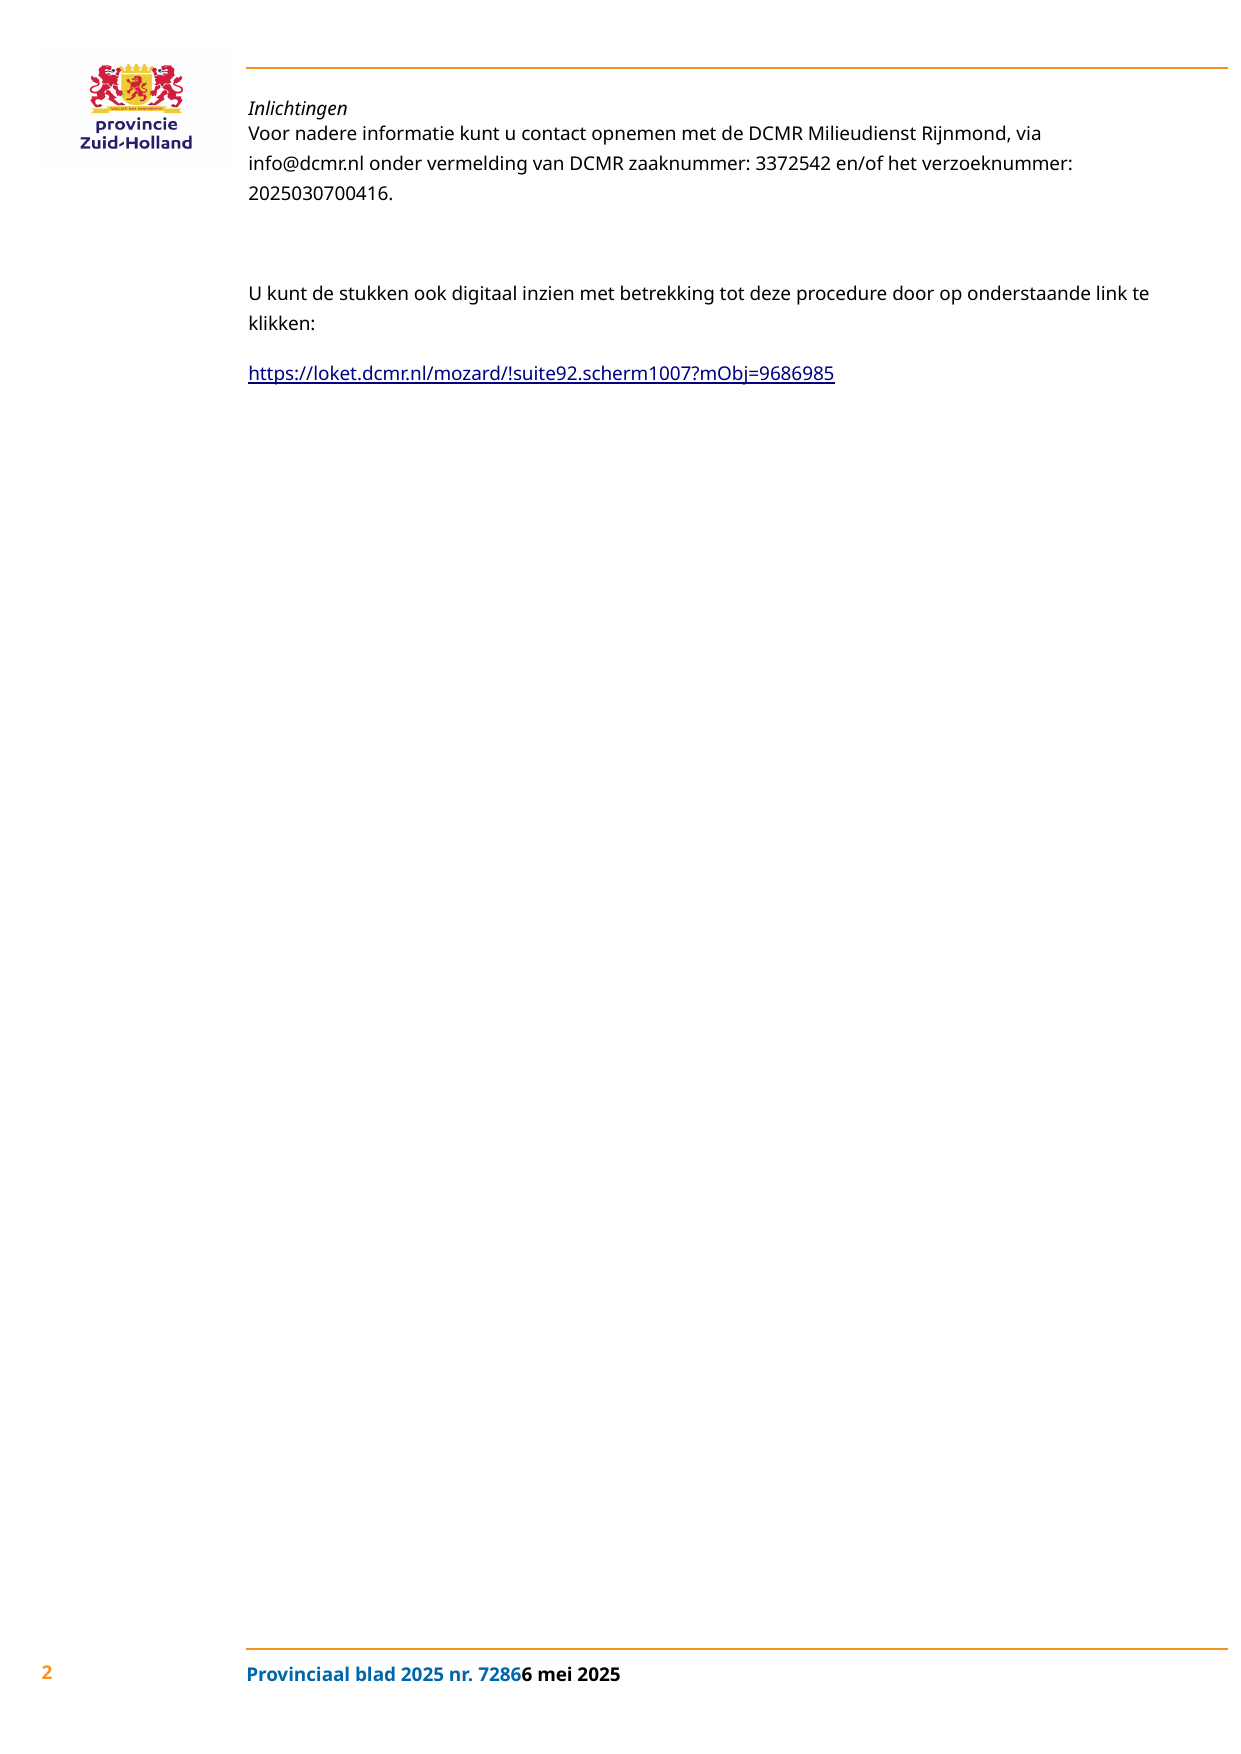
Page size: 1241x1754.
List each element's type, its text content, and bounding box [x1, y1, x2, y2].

text U kunt de stukken ook digitaal inzien met betrekking tot deze procedure door op onderstaande link te klikken: [248, 281, 1152, 336]
text Inlichtingen [248, 95, 1152, 121]
text https://loket.dcmr.nl/mozard/!suite92.scherm1007?mObj=9686985 [248, 361, 1152, 386]
picture [41, 47, 231, 172]
text Voor nadere informatie kunt u contact opnemen met de DCMR Milieudienst Rijnmond, via info@dcmr.nl onder vermelding van DCMR zaaknummer: 3372542 en/of het verzoeknummer: 2025030700416. [248, 121, 1152, 205]
